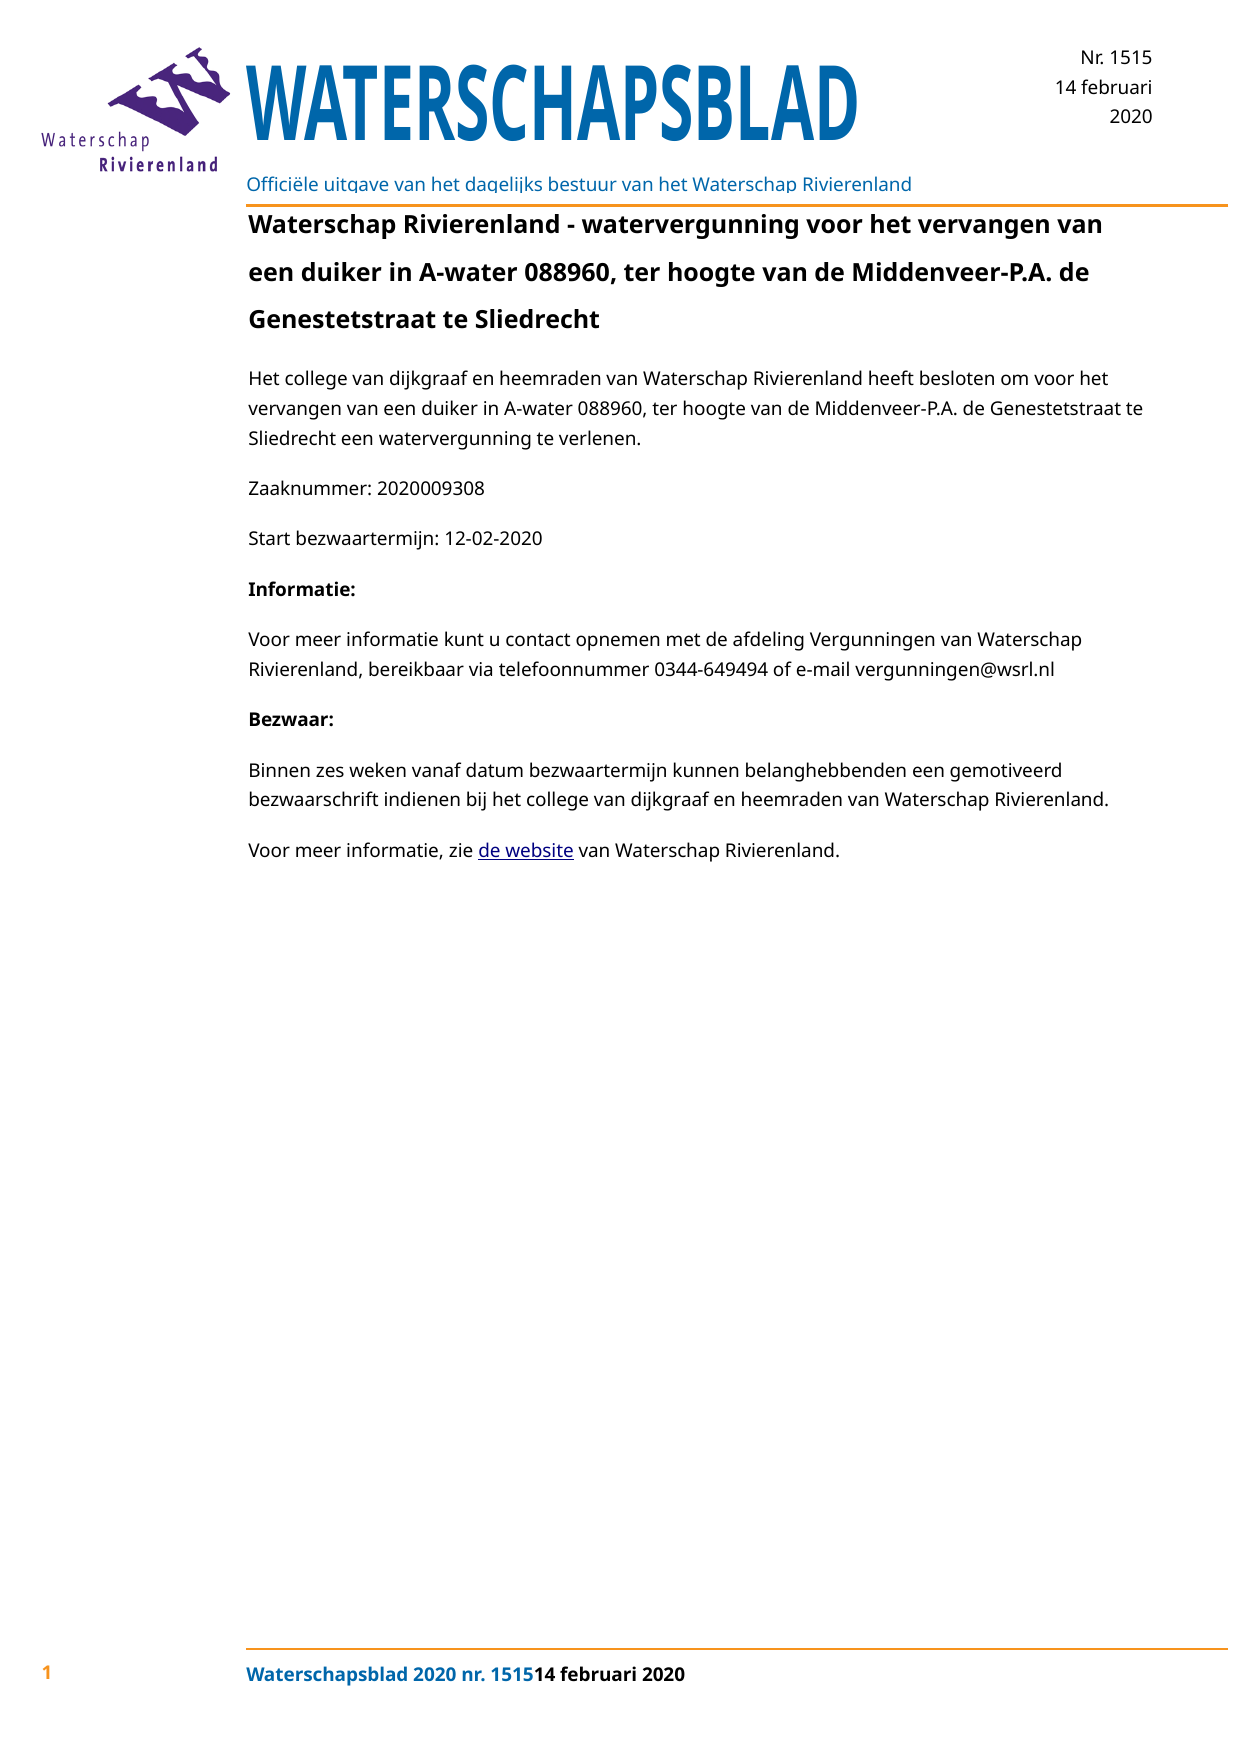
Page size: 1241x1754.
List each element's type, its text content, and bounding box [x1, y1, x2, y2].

text Het college van dijkgraaf en heemraden van Waterschap Rivierenland heeft besloten om voor het vervangen van een duiker in A-water 088960, ter hoogte van de Middenveer-P.A. de Genestetstraat te Sliedrecht een watervergunning te verlenen. [248, 366, 1152, 450]
text Voor meer informatie kunt u contact opnemen met de afdeling Vergunningen van Waterschap Rivierenland, bereikbaar via telefoonnummer 0344-649494 of e-mail vergunningen@wsrl.nl [248, 626, 1152, 682]
text Voor meer informatie, zie de website van Waterschap Rivierenland. [248, 837, 1152, 862]
text Bezwaar: [248, 706, 1152, 732]
text Informatie: [248, 576, 1152, 602]
picture [41, 47, 231, 172]
text Start bezwaartermijn: 12-02-2020 [248, 526, 1152, 551]
text Waterschap Rivierenland - watervergunning voor het vervangen van een duiker in A-water 088960, ter hoogte van de Middenveer-P.A. de Genestetstraat te Sliedrecht [248, 207, 1152, 336]
text Binnen zes weken vanaf datum bezwaartermijn kunnen belanghebbenden een gemotiveerd bezwaarschrift indienen bij het college van dijkgraaf en heemraden van Waterschap Rivierenland. [248, 757, 1152, 812]
text Zaaknummer: 2020009308 [248, 475, 1152, 501]
